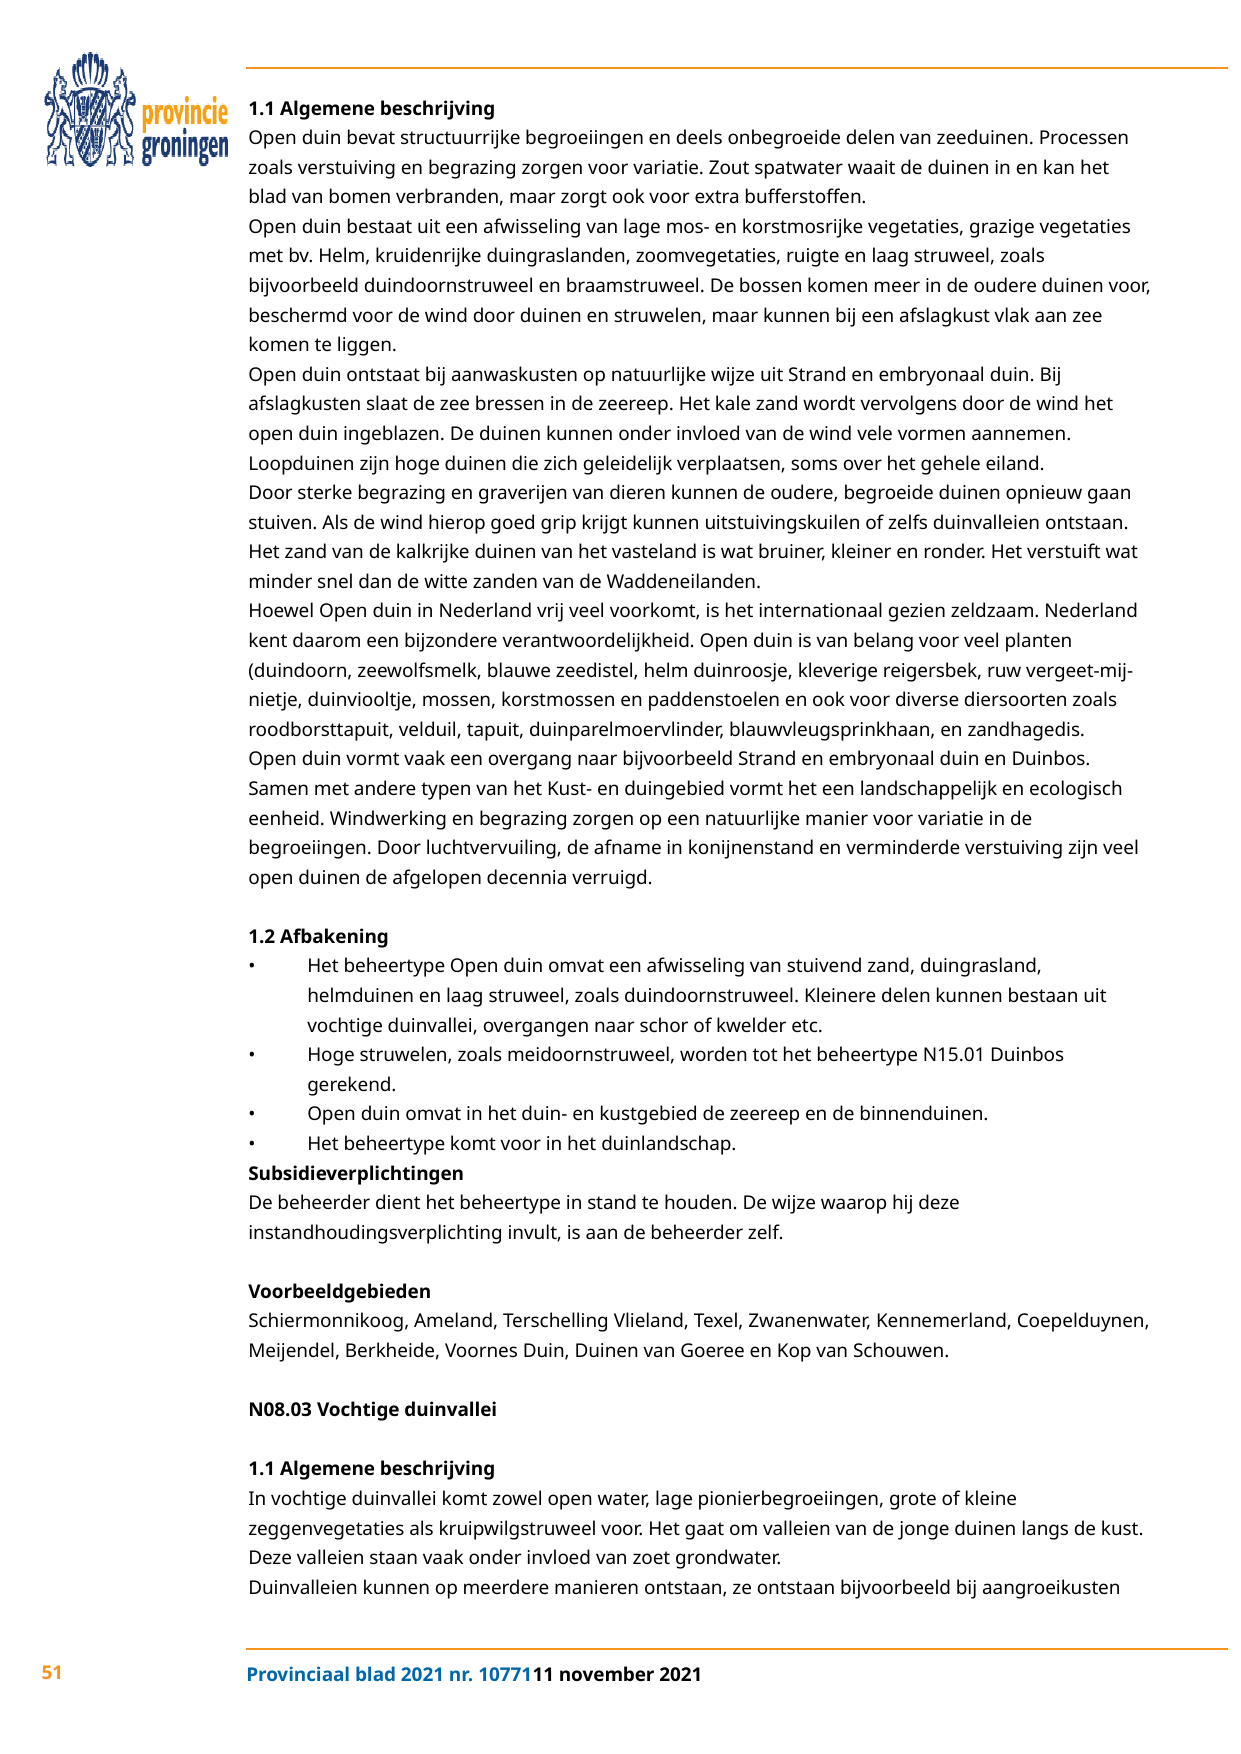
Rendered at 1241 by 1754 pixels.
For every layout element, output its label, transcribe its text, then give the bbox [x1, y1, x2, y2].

text Open duin vormt vaak een overgang naar bijvoorbeeld Strand en embryonaal duin en Duinbos. Samen met andere typen van het Kust- en duingebied vormt het een landschappelijk en ecologisch eenheid. Windwerking en begrazing zorgen op een natuurlijke manier voor variatie in de begroeiingen. Door luchtvervuiling, de afname in konijnenstand en verminderde verstuiving zijn veel open duinen de afgelopen decennia verruigd. [248, 746, 1152, 890]
text Voorbeeldgebieden [248, 1278, 1152, 1304]
text Open duin bevat structuurrijke begroeiingen en deels onbegroeide delen van zeeduinen. Processen zoals verstuiving en begrazing zorgen voor variatie. Zout spatwater waait de duinen in en kan het blad van bomen verbranden, maar zorgt ook voor extra bufferstoffen. [248, 124, 1152, 209]
text 1.1 Algemene beschrijving [248, 1456, 1152, 1481]
text Open duin ontstaat bij aanwaskusten op natuurlijke wijze uit Strand en embryonaal duin. Bij afslagkusten slaat de zee bressen in de zeereep. Het kale zand wordt vervolgens door de wind het open duin ingeblazen. De duinen kunnen onder invloed van de wind vele vormen aannemen. Loopduinen zijn hoge duinen die zich geleidelijk verplaatsen, soms over het gehele eiland. [248, 361, 1152, 476]
text Open duin bestaat uit een afwisseling van lage mos- en korstmosrijke vegetaties, grazige vegetaties met bv. Helm, kruidenrijke duingraslanden, zoomvegetaties, ruigte en laag struweel, zoals bijvoorbeeld duindoornstruweel en braamstruweel. De bossen komen meer in de oudere duinen voor, beschermd voor de wind door duinen en struwelen, maar kunnen bij een afslagkust vlak aan zee komen te liggen. [248, 213, 1152, 357]
text In vochtige duinvallei komt zowel open water, lage pionierbegroeiingen, grote of kleine zeggenvegetaties als kruipwilgstruweel voor. Het gaat om valleien van de jonge duinen langs de kust. Deze valleien staan vaak onder invloed van zoet grondwater. [248, 1485, 1152, 1570]
text 1.1 Algemene beschrijving [248, 95, 1152, 121]
list Het beheertype Open duin omvat een afwisseling van stuivend zand, duingrasland, helmduinen en laag struweel, zoals duindoornstruweel. Kleinere delen kunnen bestaan uit vochtige duinvallei, overgangen naar schor of kwelder etc. [248, 953, 1152, 1038]
picture [41, 47, 231, 172]
text Hoewel Open duin in Nederland vrij veel voorkomt, is het internationaal gezien zeldzaam. Nederland kent daarom een bijzondere verantwoordelijkheid. Open duin is van belang voor veel planten (duindoorn, zeewolfsmelk, blauwe zeedistel, helm duinroosje, kleverige reigersbek, ruw vergeet-mij-nietje, duinviooltje, mossen, korstmossen en paddenstoelen en ook voor diverse diersoorten zoals roodborsttapuit, velduil, tapuit, duinparelmoervlinder, blauwvleugsprinkhaan, en zandhagedis. [248, 598, 1152, 742]
text N08.03 Vochtige duinvallei [248, 1396, 1152, 1422]
text Duinvalleien kunnen op meerdere manieren ontstaan, ze ontstaan bijvoorbeeld bij aangroeikusten [248, 1574, 1152, 1600]
text De beheerder dient het beheertype in stand te houden. De wijze waarop hij deze instandhoudingsverplichting invult, is aan de beheerder zelf. [248, 1189, 1152, 1245]
text Subsidieverplichtingen [248, 1160, 1152, 1186]
text 1.2 Afbakening [248, 923, 1152, 949]
text Door sterke begrazing en graverijen van dieren kunnen de oudere, begroeide duinen opnieuw gaan stuiven. Als de wind hierop goed grip krijgt kunnen uitstuivingskuilen of zelfs duinvalleien ontstaan. Het zand van de kalkrijke duinen van het vasteland is wat bruiner, kleiner en ronder. Het verstuift wat minder snel dan de witte zanden van de Waddeneilanden. [248, 479, 1152, 594]
text Schiermonnikoog, Ameland, Terschelling Vlieland, Texel, Zwanenwater, Kennemerland, Coepelduynen, Meijendel, Berkheide, Voornes Duin, Duinen van Goeree en Kop van Schouwen. [248, 1308, 1152, 1363]
list Open duin omvat in het duin- en kustgebied de zeereep en de binnenduinen. [248, 1101, 1152, 1126]
list Hoge struwelen, zoals meidoornstruweel, worden tot het beheertype N15.01 Duinbos gerekend. [248, 1041, 1152, 1097]
list Het beheertype komt voor in het duinlandschap. [248, 1130, 1152, 1156]
